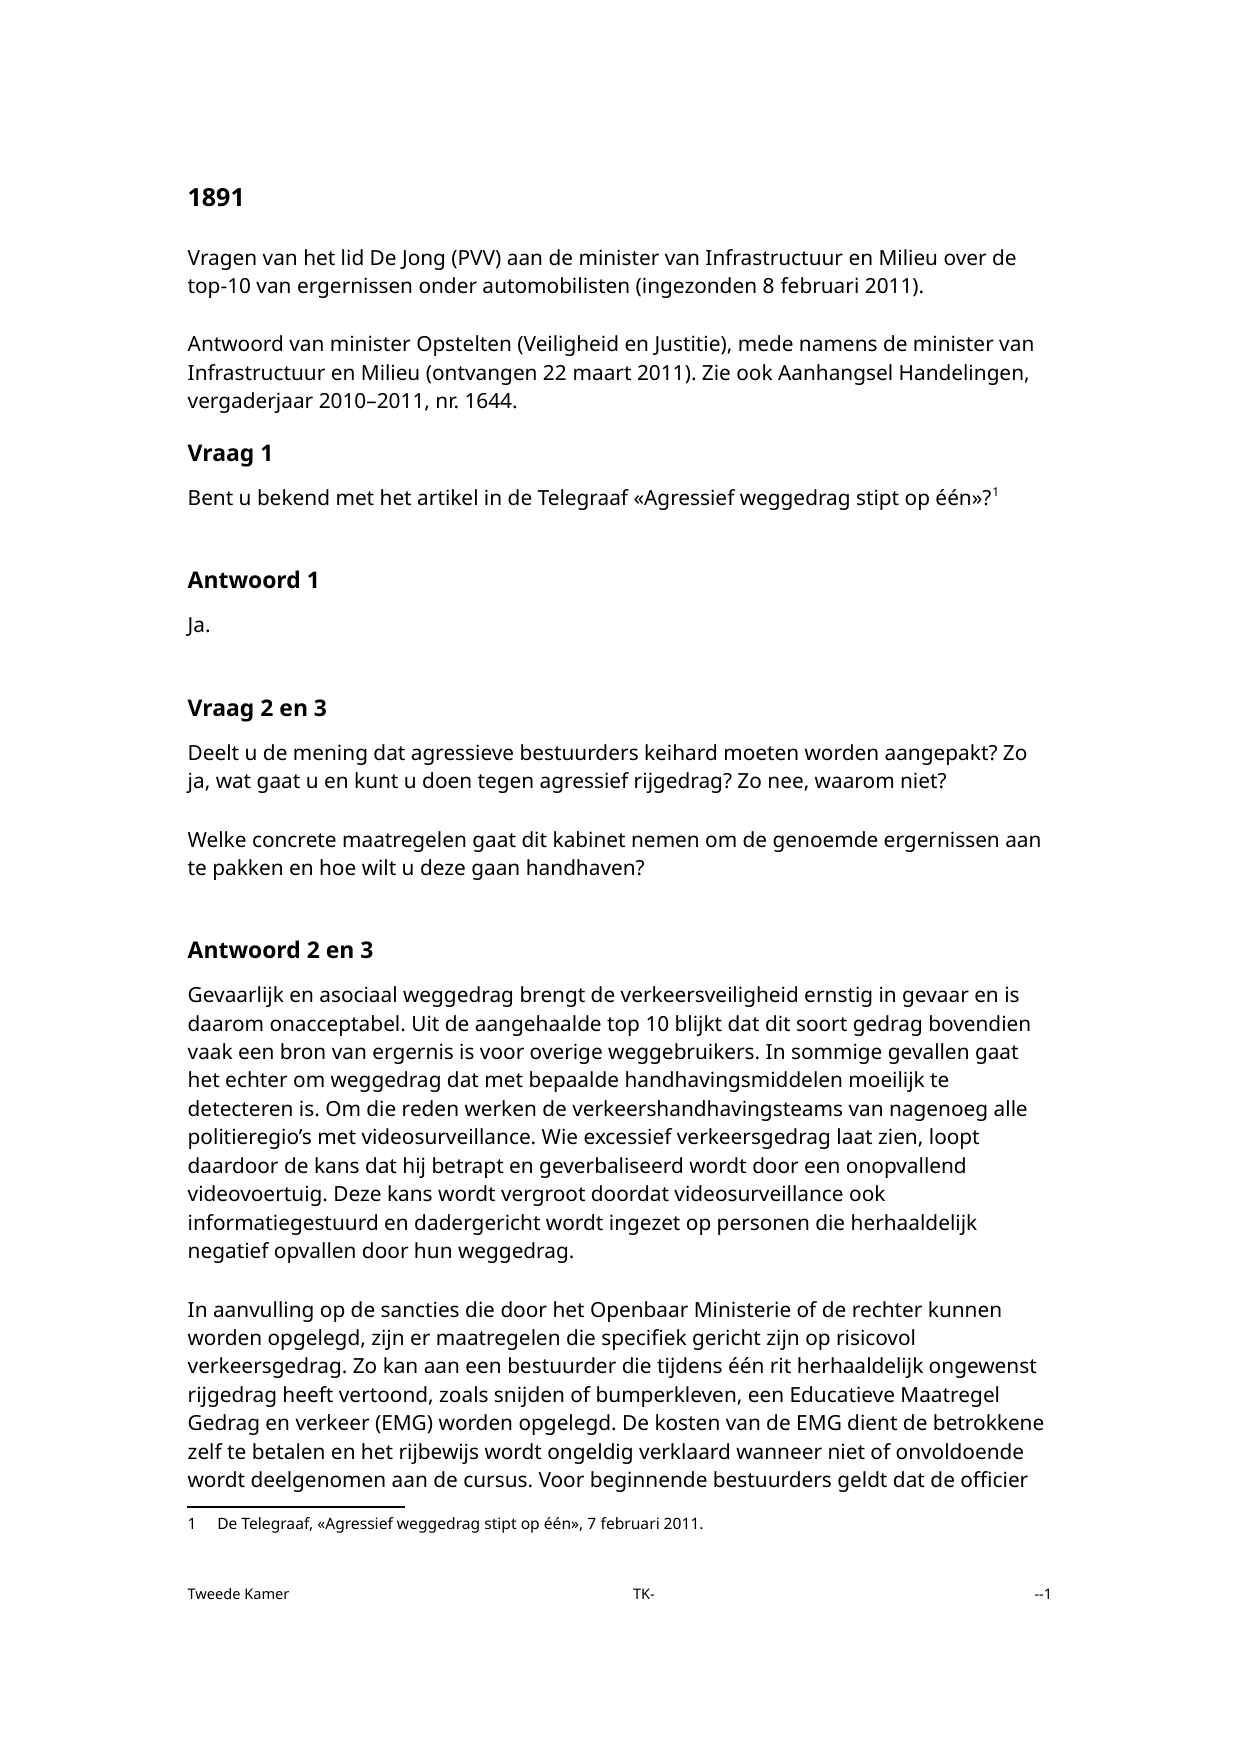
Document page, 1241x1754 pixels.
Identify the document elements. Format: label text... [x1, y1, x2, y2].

text Vragen van het lid De Jong (PVV) aan de minister van Infrastructuur en Milieu over de top-10 van ergernissen onder automobilisten (ingezonden 8 februari 2011). [187, 243, 1053, 300]
text Welke concrete maatregelen gaat dit kabinet nemen om de genoemde ergernissen aan te pakken en hoe wilt u deze gaan handhaven? [187, 825, 1053, 882]
subtitle Vraag 1 [187, 437, 1053, 468]
text Deelt u de mening dat agressieve bestuurders keihard moeten worden aangepakt? Zo ja, wat gaat u en kunt u doen tegen agressief rijgedrag? Zo nee, waarom niet? [187, 738, 1053, 795]
subtitle Vraag 2 en 3 [187, 692, 1053, 723]
text Gevaarlijk en asociaal weggedrag brengt de verkeersveiligheid ernstig in gevaar en is daarom onacceptabel. Uit de aangehaalde top 10 blijkt dat dit soort gedrag bovendien vaak een bron van ergernis is voor overige weggebruikers. In sommige gevallen gaat het echter om weggedrag dat met bepaalde handhavingsmiddelen moeilijk te detecteren is. Om die reden werken de verkeershandhavingsteams van nagenoeg alle politieregio’s met videosurveillance. Wie excessief verkeersgedrag laat zien, loopt daardoor de kans dat hij betrapt en geverbaliseerd wordt door een onopvallend videovoertuig. Deze kans wordt vergroot doordat videosurveillance ook informatiegestuurd en dadergericht wordt ingezet op personen die herhaaldelijk negatief opvallen door hun weggedrag. [187, 980, 1053, 1265]
subtitle Antwoord 2 en 3 [187, 934, 1053, 965]
text Bent u bekend met het artikel in de Telegraaf «Agressief weggedrag stipt op één»? [187, 483, 1053, 512]
text Antwoord van minister Opstelten (Veiligheid en Justitie), mede namens de minister van Infrastructuur en Milieu (ontvangen 22 maart 2011). Zie ook Aanhangsel Handelingen, vergaderjaar 2010–2011, nr. 1644. [187, 329, 1053, 415]
text Ja. [187, 611, 1053, 639]
text In aanvulling op de sancties die door het Openbaar Ministerie of de rechter kunnen worden opgelegd, zijn er maatregelen die specifiek gericht zijn op risicovol verkeersgedrag. Zo kan aan een bestuurder die tijdens één rit herhaaldelijk ongewenst rijgedrag heeft vertoond, zoals snijden of bumperkleven, een Educatieve Maatregel Gedrag en verkeer (EMG) worden opgelegd. De kosten van de EMG dient de betrokkene zelf te betalen en het rijbewijs wordt ongeldig verklaard wanneer niet of onvoldoende wordt deelgenomen aan de cursus. Voor beginnende bestuurders geldt dat de officier [187, 1295, 1053, 1494]
text 1891 [187, 179, 1053, 213]
text De Telegraaf, «Agressief weggedrag stipt op één», 7 februari 2011. [187, 1506, 1053, 1534]
subtitle Antwoord 1 [187, 564, 1053, 596]
